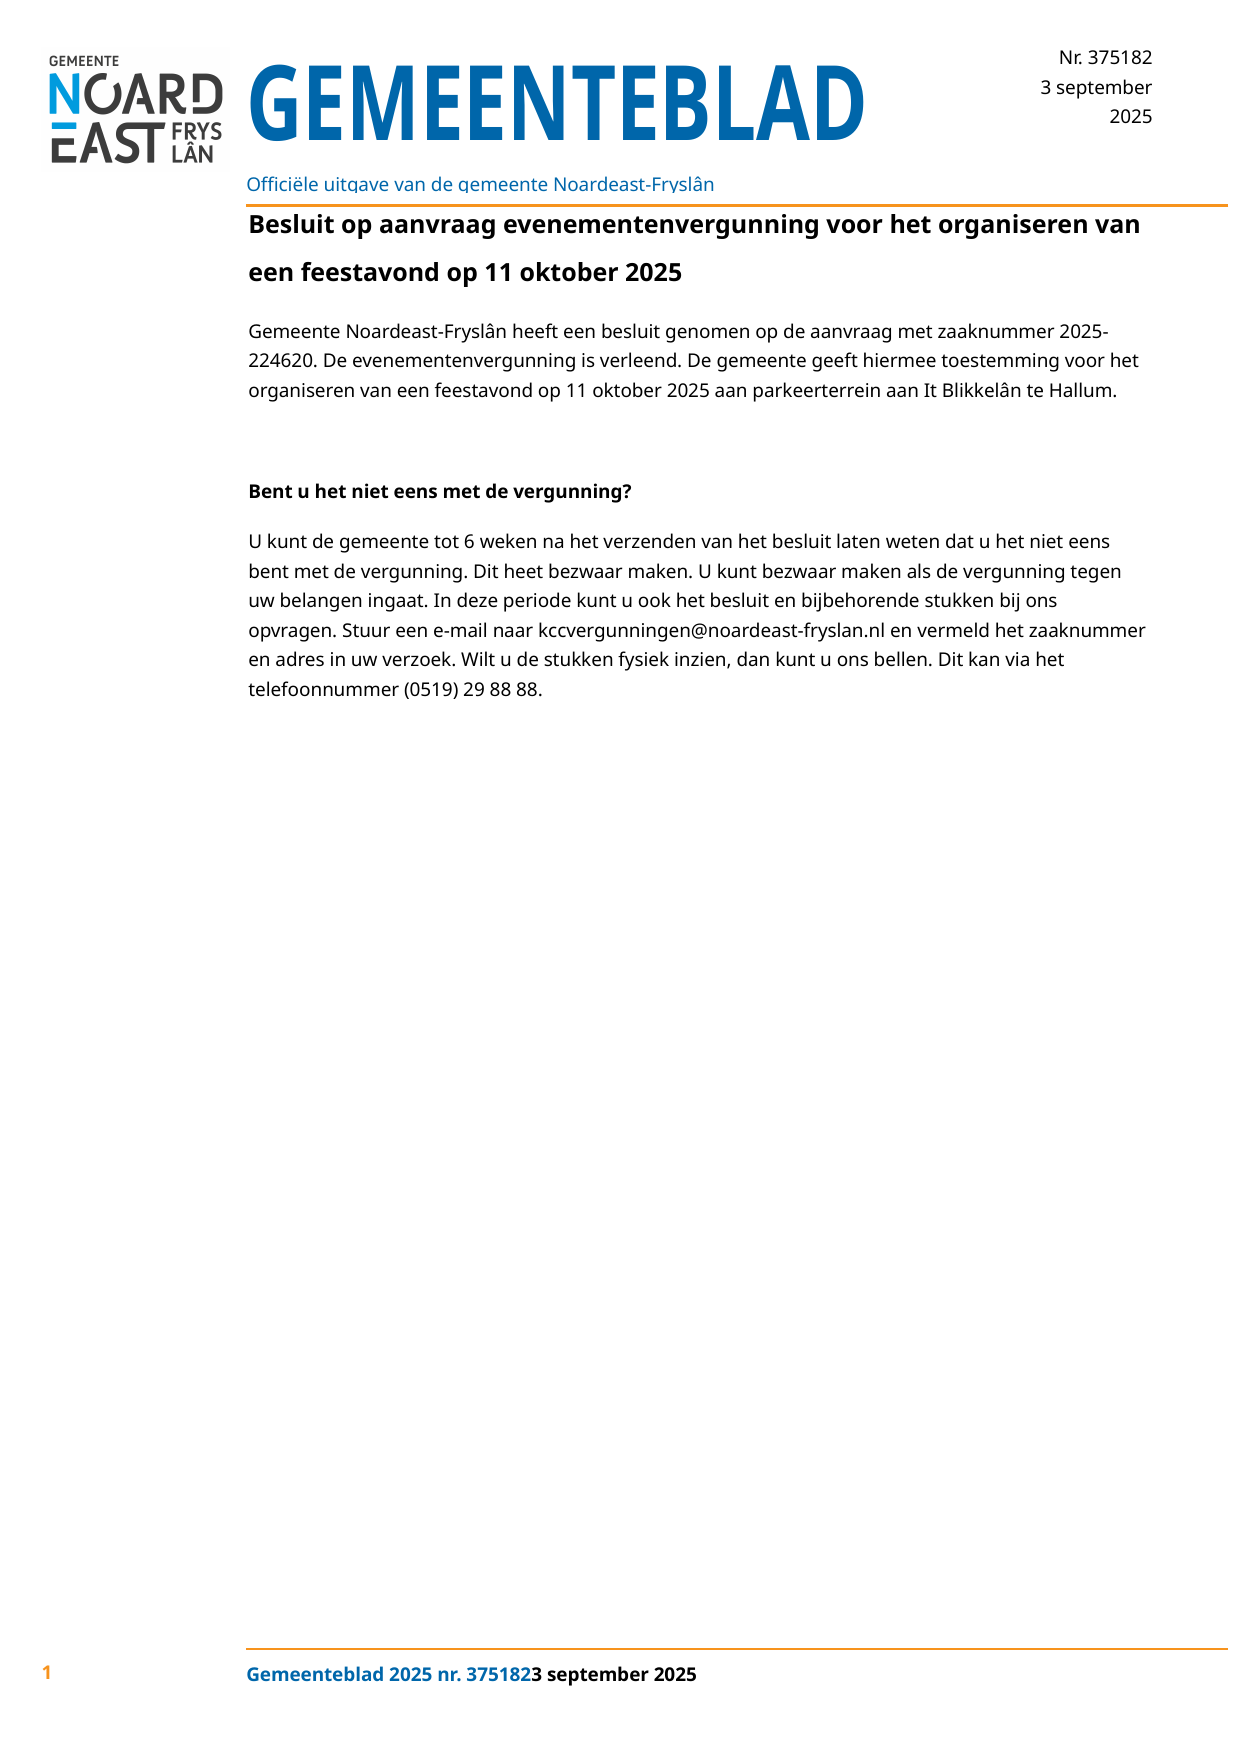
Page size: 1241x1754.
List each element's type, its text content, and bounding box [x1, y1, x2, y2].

picture [41, 47, 231, 172]
text Gemeente Noardeast-Fryslân heeft een besluit genomen op de aanvraag met zaaknummer 2025-224620. De evenementenvergunning is verleend. De gemeente geeft hiermee toestemming voor het organiseren van een feestavond op 11 oktober 2025 aan parkeerterrein aan It Blikkelân te Hallum. [248, 318, 1152, 403]
text U kunt de gemeente tot 6 weken na het verzenden van het besluit laten weten dat u het niet eens bent met de vergunning. Dit heet bezwaar maken. U kunt bezwaar maken als de vergunning tegen uw belangen ingaat. In deze periode kunt u ook het besluit en bijbehorende stukken bij ons opvragen. Stuur een e-mail naar kccvergunningen@noardeast-fryslan.nl en vermeld het zaaknummer en adres in uw verzoek. Wilt u de stukken fysiek inzien, dan kunt u ons bellen. Dit kan via het telefoonnummer (0519) 29 88 88. [248, 528, 1152, 702]
text Bent u het niet eens met de vergunning? [248, 478, 1152, 504]
text Besluit op aanvraag evenementenvergunning voor het organiseren van een feestavond op 11 oktober 2025 [248, 207, 1152, 288]
